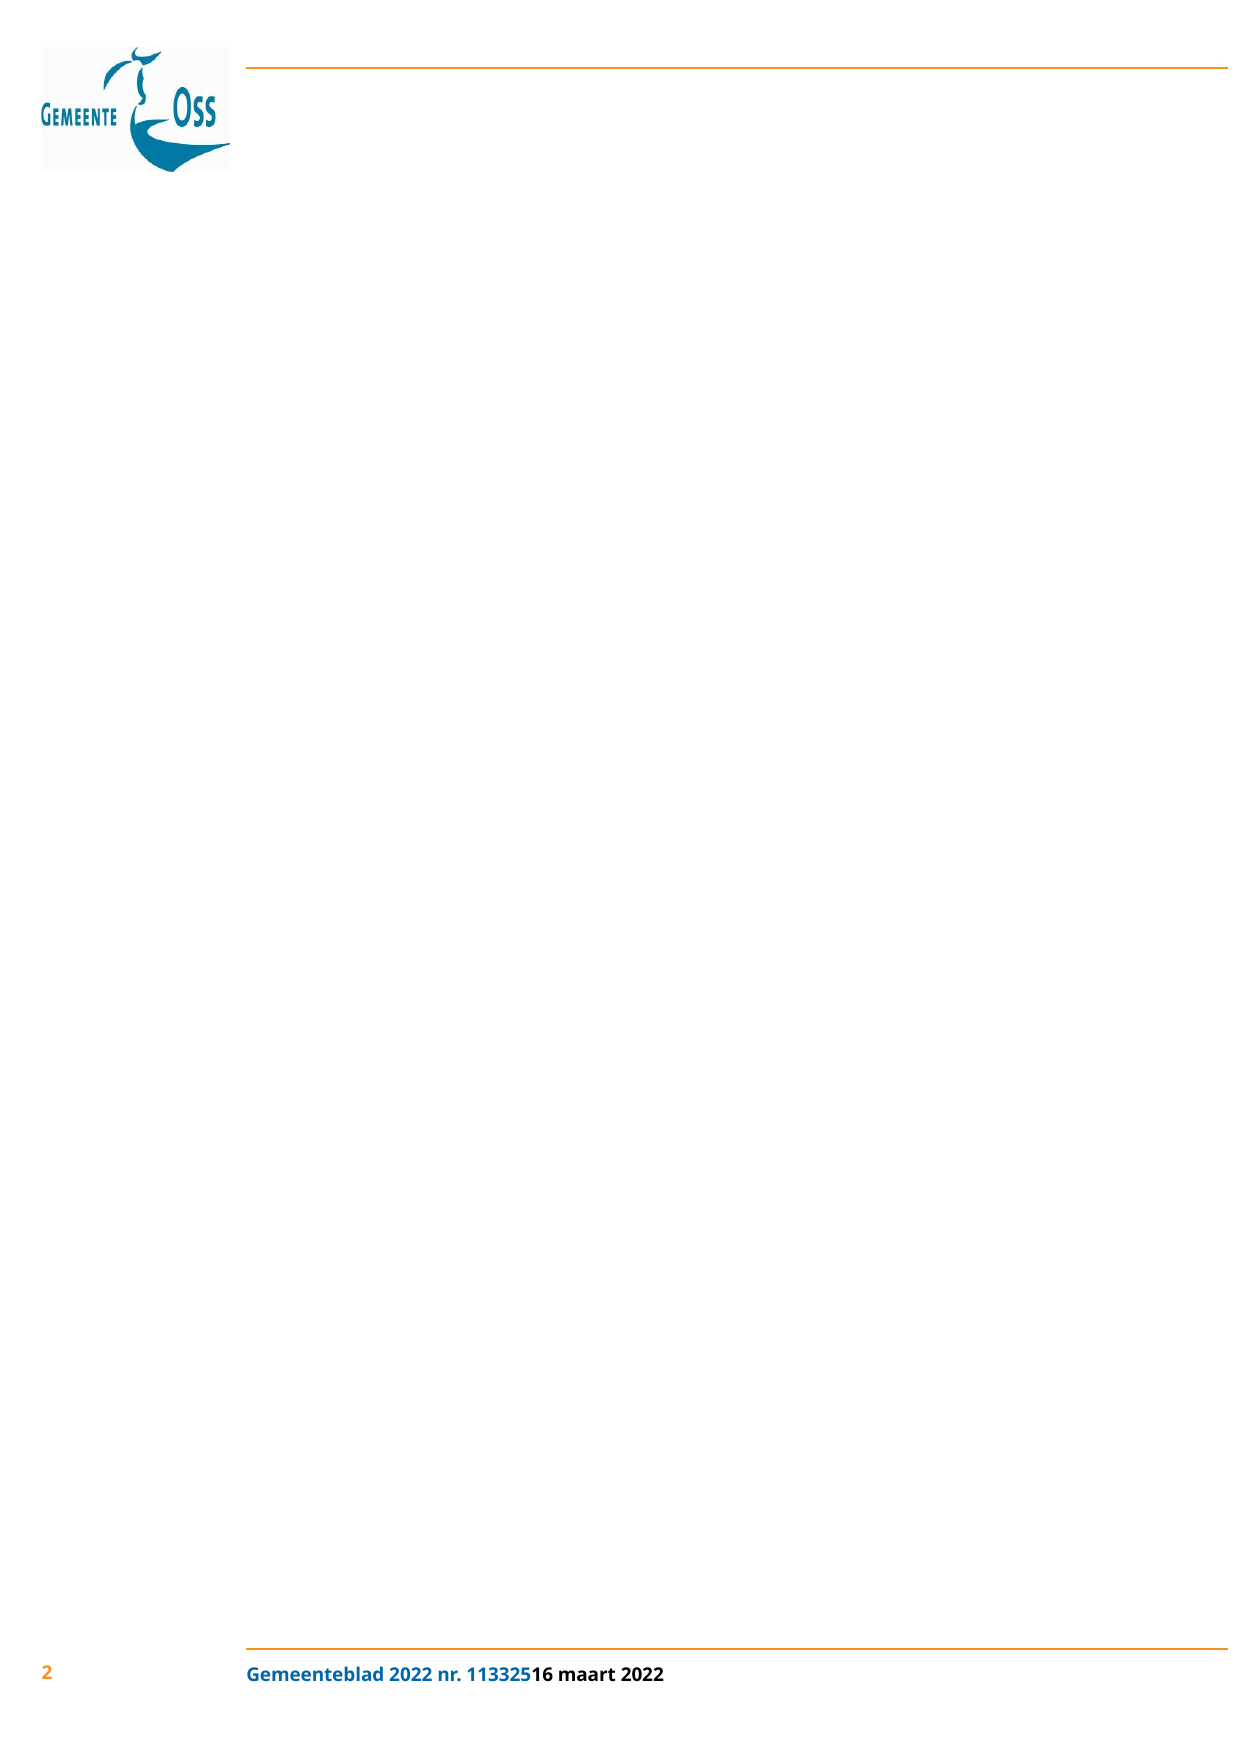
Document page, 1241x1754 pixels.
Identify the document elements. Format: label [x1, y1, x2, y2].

picture [41, 47, 231, 172]
